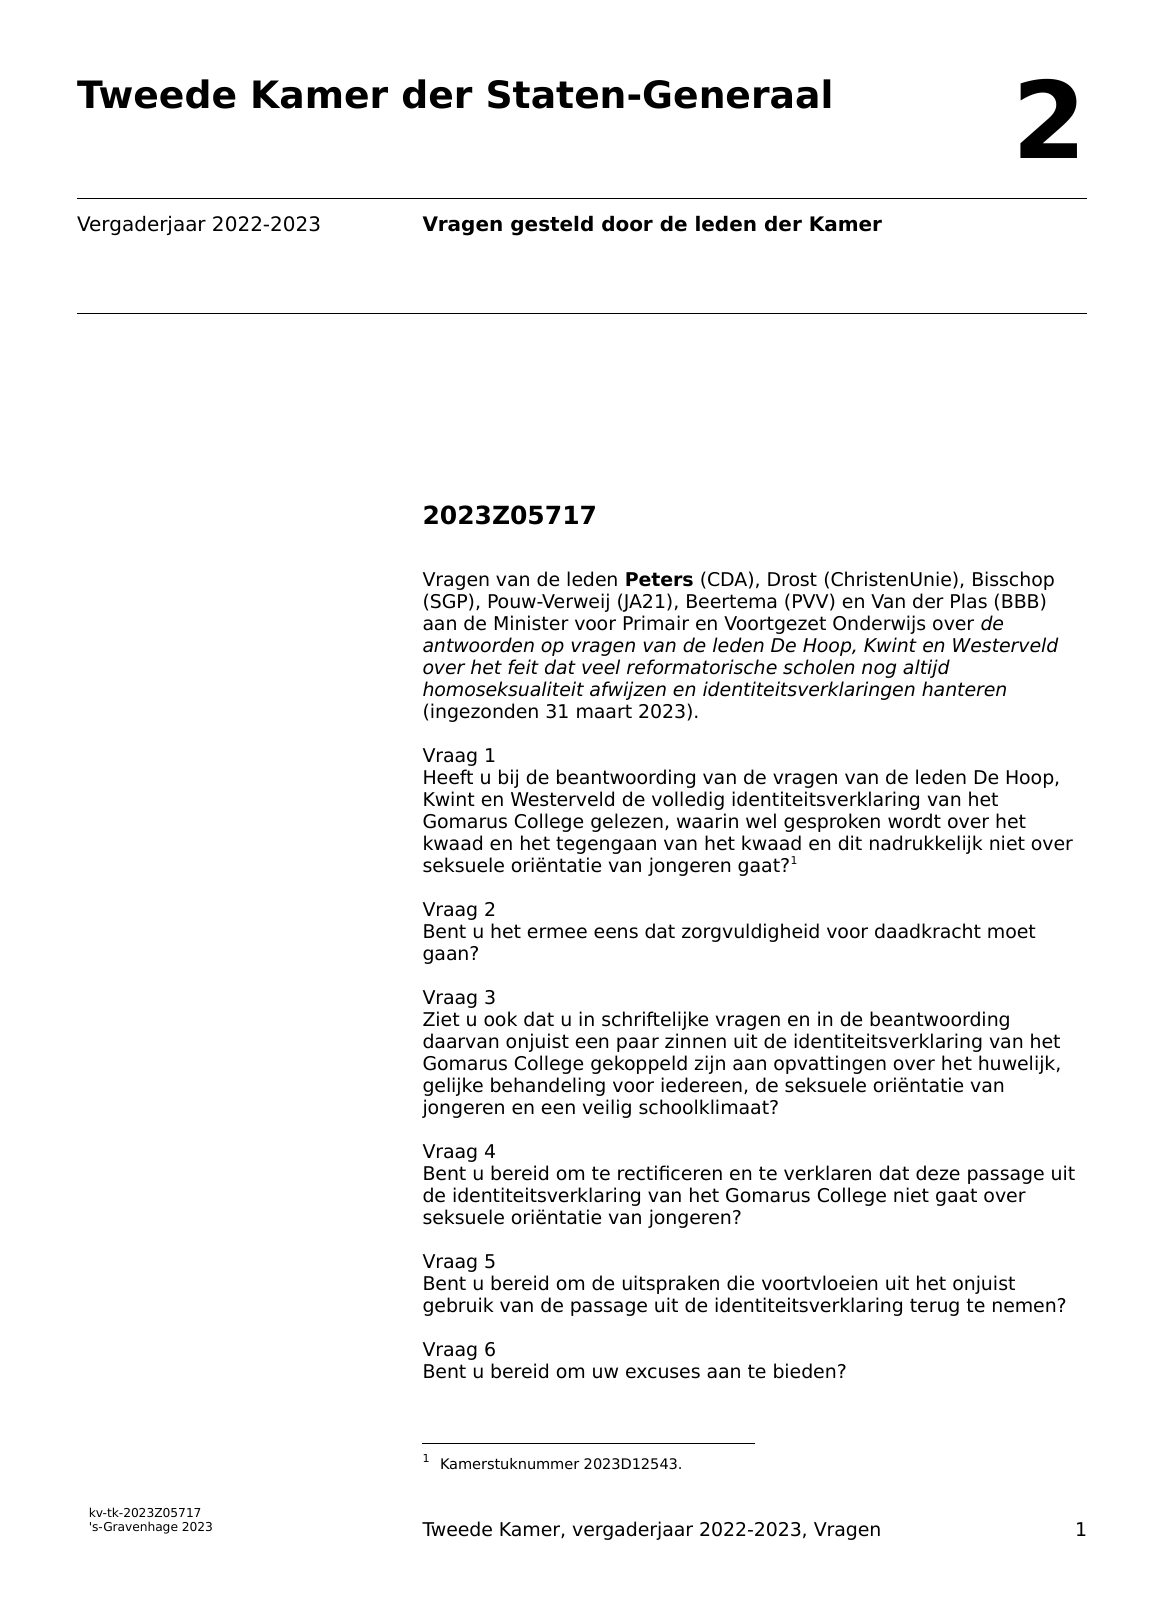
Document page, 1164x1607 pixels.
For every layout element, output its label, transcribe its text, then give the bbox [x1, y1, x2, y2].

text Bent u bereid om de uitspraken die voortvloeien uit het onjuist gebruik van de passage uit de identiteitsverklaring terug te nemen? [422, 1273, 1087, 1317]
text Heeft u bij de beantwoording van de vragen van de leden De Hoop, Kwint en Westerveld de volledig identiteitsverklaring van het Gomarus College gelezen, waarin wel gesproken wordt over het kwaad en het tegengaan van het kwaad en dit nadrukkelijk niet over seksuele oriëntatie van jongeren gaat? [422, 767, 1087, 877]
table_cell Vergaderjaar 2022-2023 [77, 199, 422, 313]
text Vraag 4 [422, 1141, 1087, 1163]
text Vraag 1 [422, 745, 1087, 767]
text Vragen van de leden Peters (CDA), Drost (ChristenUnie), Bisschop (SGP), Pouw-Verweij (JA21), Beertema (PVV) en Van der Plas (BBB) aan de Minister voor Primair en Voortgezet Onderwijs over de antwoorden op vragen van de leden De Hoop, Kwint en Westerveld over het feit dat veel reformatorische scholen nog altijd homoseksualiteit afwijzen en identiteitsverklaringen hanteren (ingezonden 31 maart 2023). [422, 569, 1087, 723]
table_header Tweede Kamer der Staten-Generaal [77, 59, 886, 198]
text Bent u bereid om te rectificeren en te verklaren dat deze passage uit de identiteitsverklaring van het Gomarus College niet gaat over seksuele oriëntatie van jongeren? [422, 1163, 1087, 1229]
text Vraag 6 [422, 1339, 1087, 1361]
text Vraag 5 [422, 1251, 1087, 1273]
text 's-Gravenhage 2023 [88, 1520, 323, 1534]
text Ziet u ook dat u in schriftelijke vragen en in de beantwoording daarvan onjuist een paar zinnen uit de identiteitsverklaring van het Gomarus College gekoppeld zijn aan opvattingen over het huwelijk, gelijke behandeling voor iedereen, de seksuele oriëntatie van jongeren en een veilig schoolklimaat? [422, 1009, 1087, 1119]
text Kamerstuknummer 2023D12543. [422, 1452, 1087, 1474]
table_cell Vragen gesteld door de leden der Kamer [422, 199, 1087, 313]
text kv-tk-2023Z05717 [88, 1506, 323, 1520]
text Bent u bereid om uw excuses aan te bieden? [422, 1361, 1087, 1383]
text Vraag 2 [422, 899, 1087, 921]
text 2023Z05717 [422, 501, 1087, 531]
text Vraag 3 [422, 987, 1087, 1009]
table_header 2 [886, 59, 1087, 198]
text Bent u het ermee eens dat zorgvuldigheid voor daadkracht moet gaan? [422, 921, 1087, 965]
